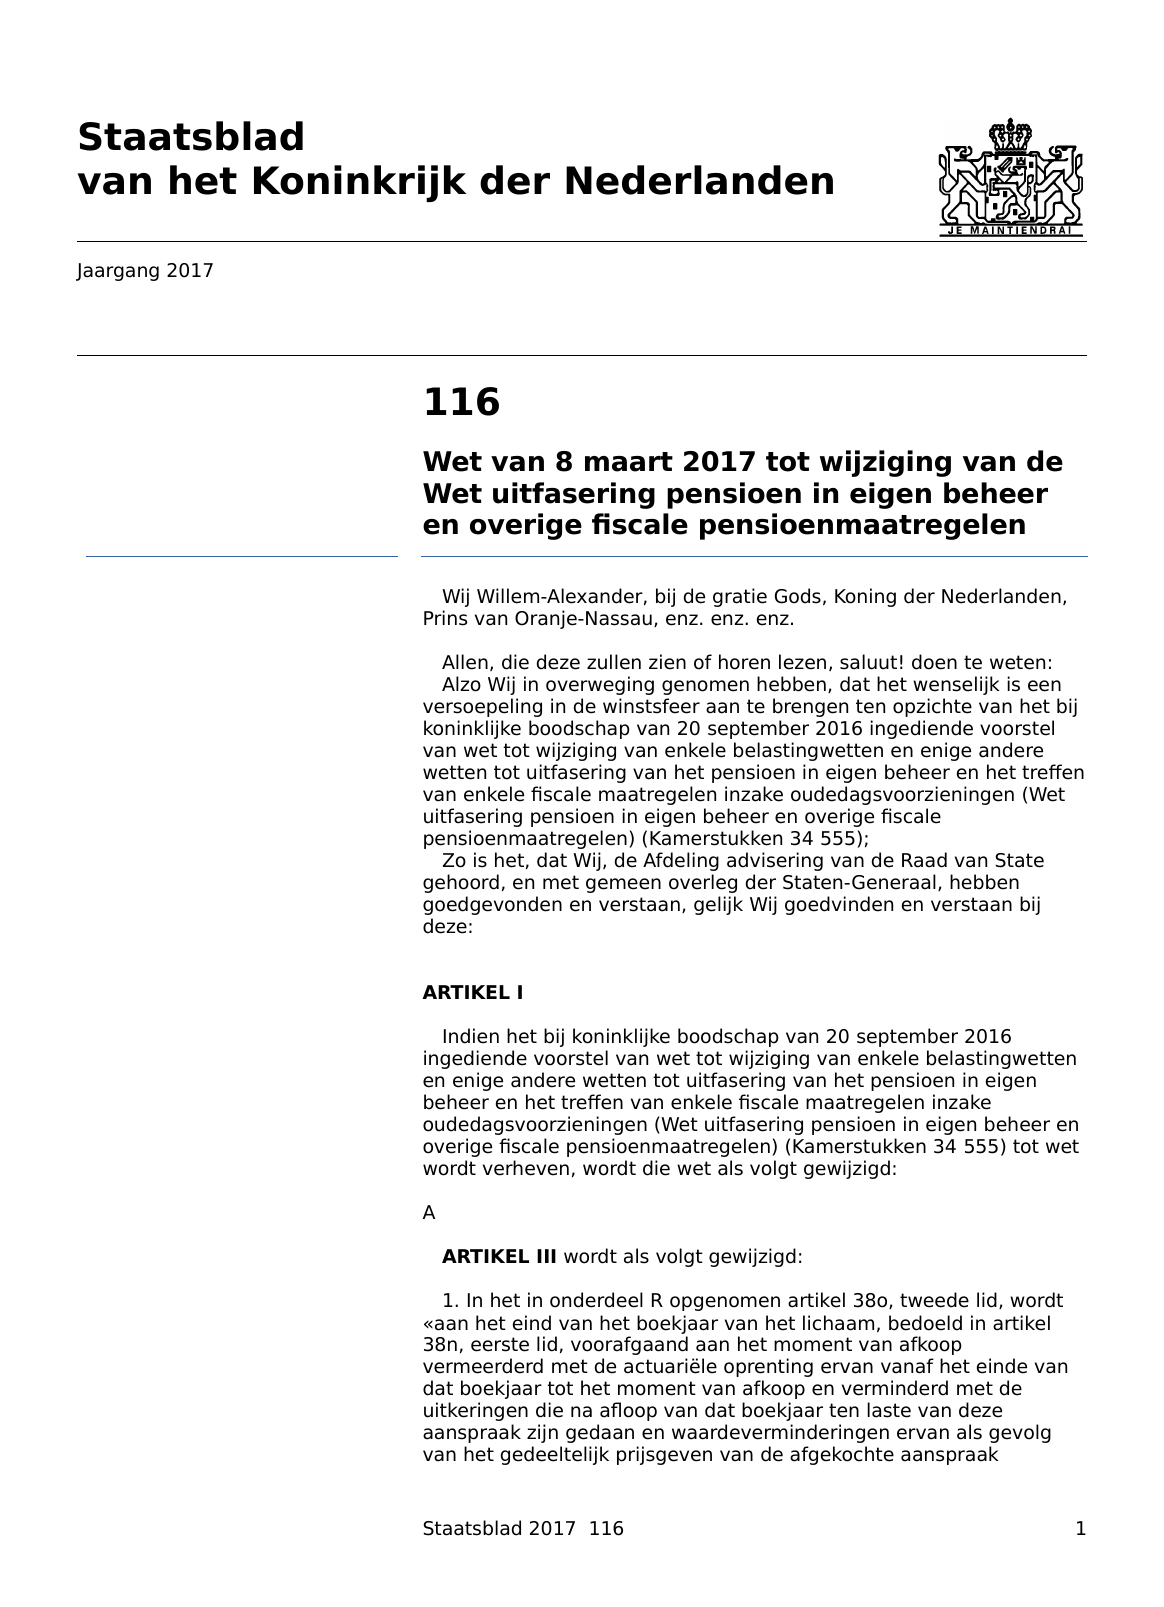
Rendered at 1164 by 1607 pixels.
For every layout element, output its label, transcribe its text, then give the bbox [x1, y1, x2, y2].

text Indien het bij koninklijke boodschap van 20 september 2016 ingediende voorstel van wet tot wijziging van enkele belastingwetten en enige andere wetten tot uitfasering van het pensioen in eigen beheer en het treffen van enkele fiscale maatregelen inzake oudedagsvoorzieningen (Wet uitfasering pensioen in eigen beheer en overige fiscale pensioenmaatregelen) (Kamerstukken 34 555) tot wet wordt verheven, wordt die wet als volgt gewijzigd: [422, 1026, 1087, 1180]
text Zo is het, dat Wij, de Afdeling advisering van de Raad van State gehoord, en met gemeen overleg der Staten-Generaal, hebben goedgevonden en verstaan, gelijk Wij goedvinden en verstaan bij deze: [422, 849, 1087, 937]
text 1. In het in onderdeel R opgenomen artikel 38o, tweede lid, wordt «aan het eind van het boekjaar van het lichaam, bedoeld in artikel 38n, eerste lid, voorafgaand aan het moment van afkoop vermeerderd met de actuariële oprenting ervan vanaf het einde van dat boekjaar tot het moment van afkoop en verminderd met de uitkeringen die na afloop van dat boekjaar ten laste van deze aanspraak zijn gedaan en waardeverminderingen ervan als gevolg van het gedeeltelijk prijsgeven van de afgekochte aanspraak [422, 1290, 1087, 1466]
text Wij Willem-Alexander, bij de gratie Gods, Koning der Nederlanden, Prins van Oranje-Nassau, enz. enz. enz. [422, 586, 1087, 629]
subtitle ARTIKEL I [422, 982, 1087, 1004]
text A [422, 1202, 1087, 1224]
text Allen, die deze zullen zien of horen lezen, saluut! doen te weten: [422, 652, 1087, 674]
table_header Staatsblad van het Koninkrijk der Nederlanden [77, 100, 886, 241]
text Alzo Wij in overweging genomen hebben, dat het wenselijk is een versoepeling in de winstsfeer aan te brengen ten opzichte van het bij koninklijke boodschap van 20 september 2016 ingediende voorstel van wet tot wijziging van enkele belastingwetten en enige andere wetten tot uitfasering van het pensioen in eigen beheer en het treffen van enkele fiscale maatregelen inzake oudedagsvoorzieningen (Wet uitfasering pensioen in eigen beheer en overige fiscale pensioenmaatregelen) (Kamerstukken 34 555); [422, 674, 1087, 849]
text Wet van 8 maart 2017 tot wijziging van de Wet uitfasering pensioen in eigen beheer en overige fiscale pensioenmaatregelen [422, 447, 1087, 541]
table_cell Jaargang 2017 [77, 242, 1087, 355]
text ARTIKEL III wordt als volgt gewijzigd: [422, 1246, 1087, 1268]
picture [936, 115, 1087, 240]
table_header [886, 100, 1087, 241]
subtitle 116 [422, 381, 1087, 424]
